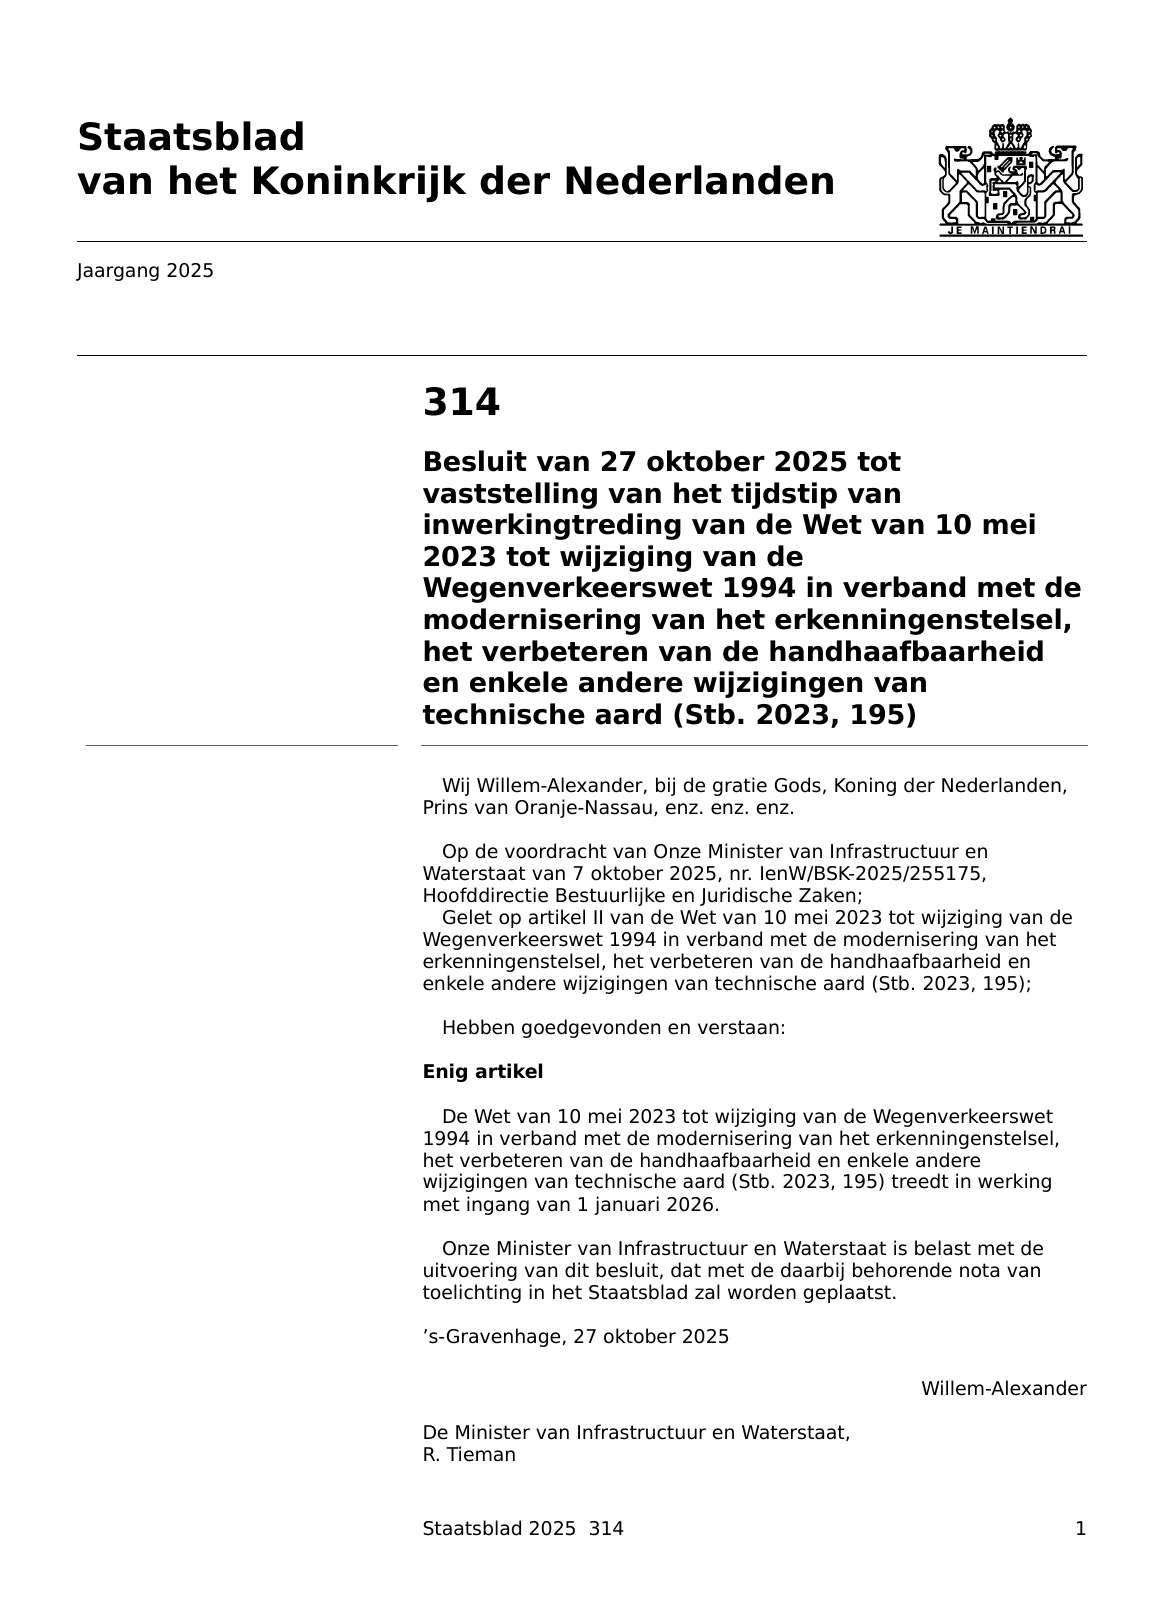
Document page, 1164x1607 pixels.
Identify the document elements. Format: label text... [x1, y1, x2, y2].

text Wij Willem-Alexander, bij de gratie Gods, Koning der Nederlanden, Prins van Oranje-Nassau, enz. enz. enz. [422, 775, 1087, 819]
text Besluit van 27 oktober 2025 tot vaststelling van het tijdstip van inwerkingtreding van de Wet van 10 mei 2023 tot wijziging van de Wegenverkeerswet 1994 in verband met de modernisering van het erkenningenstelsel, het verbeteren van de handhaafbaarheid en enkele andere wijzigingen van technische aard (Stb. 2023, 195) [422, 447, 1087, 731]
table_cell Jaargang 2025 [77, 242, 1087, 355]
text Hebben goedgevonden en verstaan: [422, 1017, 1087, 1039]
table_header Staatsblad van het Koninkrijk der Nederlanden [77, 100, 886, 241]
text ’s-Gravenhage, 27 oktober 2025 [422, 1326, 1087, 1348]
text Willem-Alexander [422, 1378, 1087, 1400]
text De Minister van Infrastructuur en Waterstaat, R. Tieman [422, 1422, 1087, 1466]
text De Wet van 10 mei 2023 tot wijziging van de Wegenverkeerswet 1994 in verband met de modernisering van het erkenningenstelsel, het verbeteren van de handhaafbaarheid en enkele andere wijzigingen van technische aard (Stb. 2023, 195) treedt in werking met ingang van 1 januari 2026. [422, 1106, 1087, 1215]
subtitle 314 [422, 381, 1087, 424]
text Onze Minister van Infrastructuur en Waterstaat is belast met de uitvoering van dit besluit, dat met de daarbij behorende nota van toelichting in het Staatsblad zal worden geplaatst. [422, 1238, 1087, 1303]
subtitle Enig artikel [422, 1061, 1087, 1083]
picture [936, 115, 1087, 240]
text Gelet op artikel II van de Wet van 10 mei 2023 tot wijziging van de Wegenverkeerswet 1994 in verband met de modernisering van het erkenningenstelsel, het verbeteren van de handhaafbaarheid en enkele andere wijzigingen van technische aard (Stb. 2023, 195); [422, 907, 1087, 995]
text Op de voordracht van Onze Minister van Infrastructuur en Waterstaat van 7 oktober 2025, nr. IenW/BSK-2025/255175, Hoofddirectie Bestuurlijke en Juridische Zaken; [422, 841, 1087, 907]
table_header [886, 100, 1087, 241]
